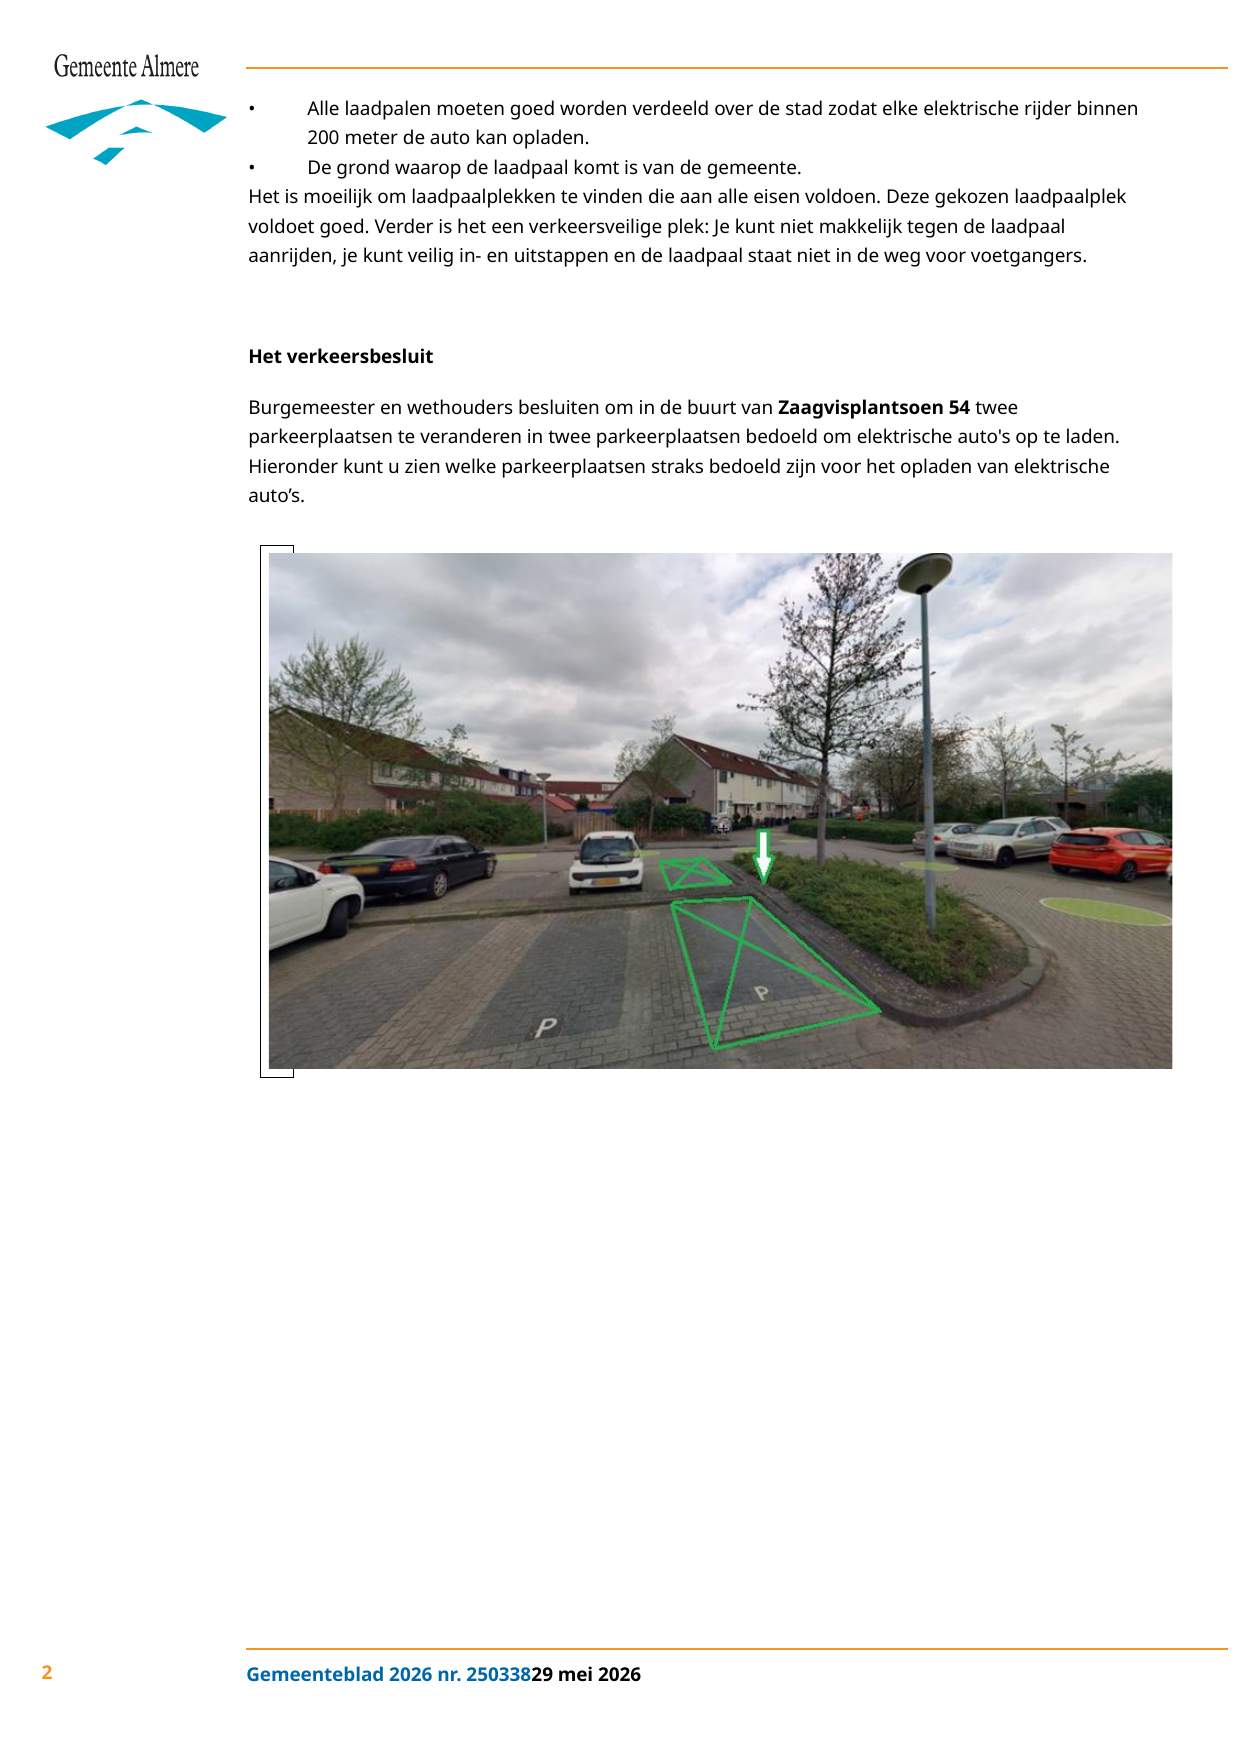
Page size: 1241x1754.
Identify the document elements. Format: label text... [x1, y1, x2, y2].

list De grond waarop de laadpaal komt is van de gemeente. [248, 154, 1152, 180]
text Burgemeester en wethouders besluiten om in de buurt van Zaagvisplantsoen 54 twee parkeerplaatsen te veranderen in twee parkeerplaatsen bedoeld om elektrische auto's op te laden. Hieronder kunt u zien welke parkeerplaatsen straks bedoeld zijn voor het opladen van elektrische auto’s. [248, 394, 1152, 508]
text Het is moeilijk om laadpaalplekken te vinden die aan alle eisen voldoen. Deze gekozen laadpaalplek voldoet goed. Verder is het een verkeersveilige plek: Je kunt niet makkelijk tegen de laadpaal aanrijden, je kunt veilig in- en uitstappen en de laadpaal staat niet in de weg voor voetgangers. [248, 183, 1152, 268]
text Het verkeersbesluit [248, 343, 1152, 369]
picture [41, 47, 231, 172]
picture [268, 553, 1173, 1069]
list Alle laadpalen moeten goed worden verdeeld over de stad zodat elke elektrische rijder binnen 200 meter de auto kan opladen. [248, 95, 1152, 150]
